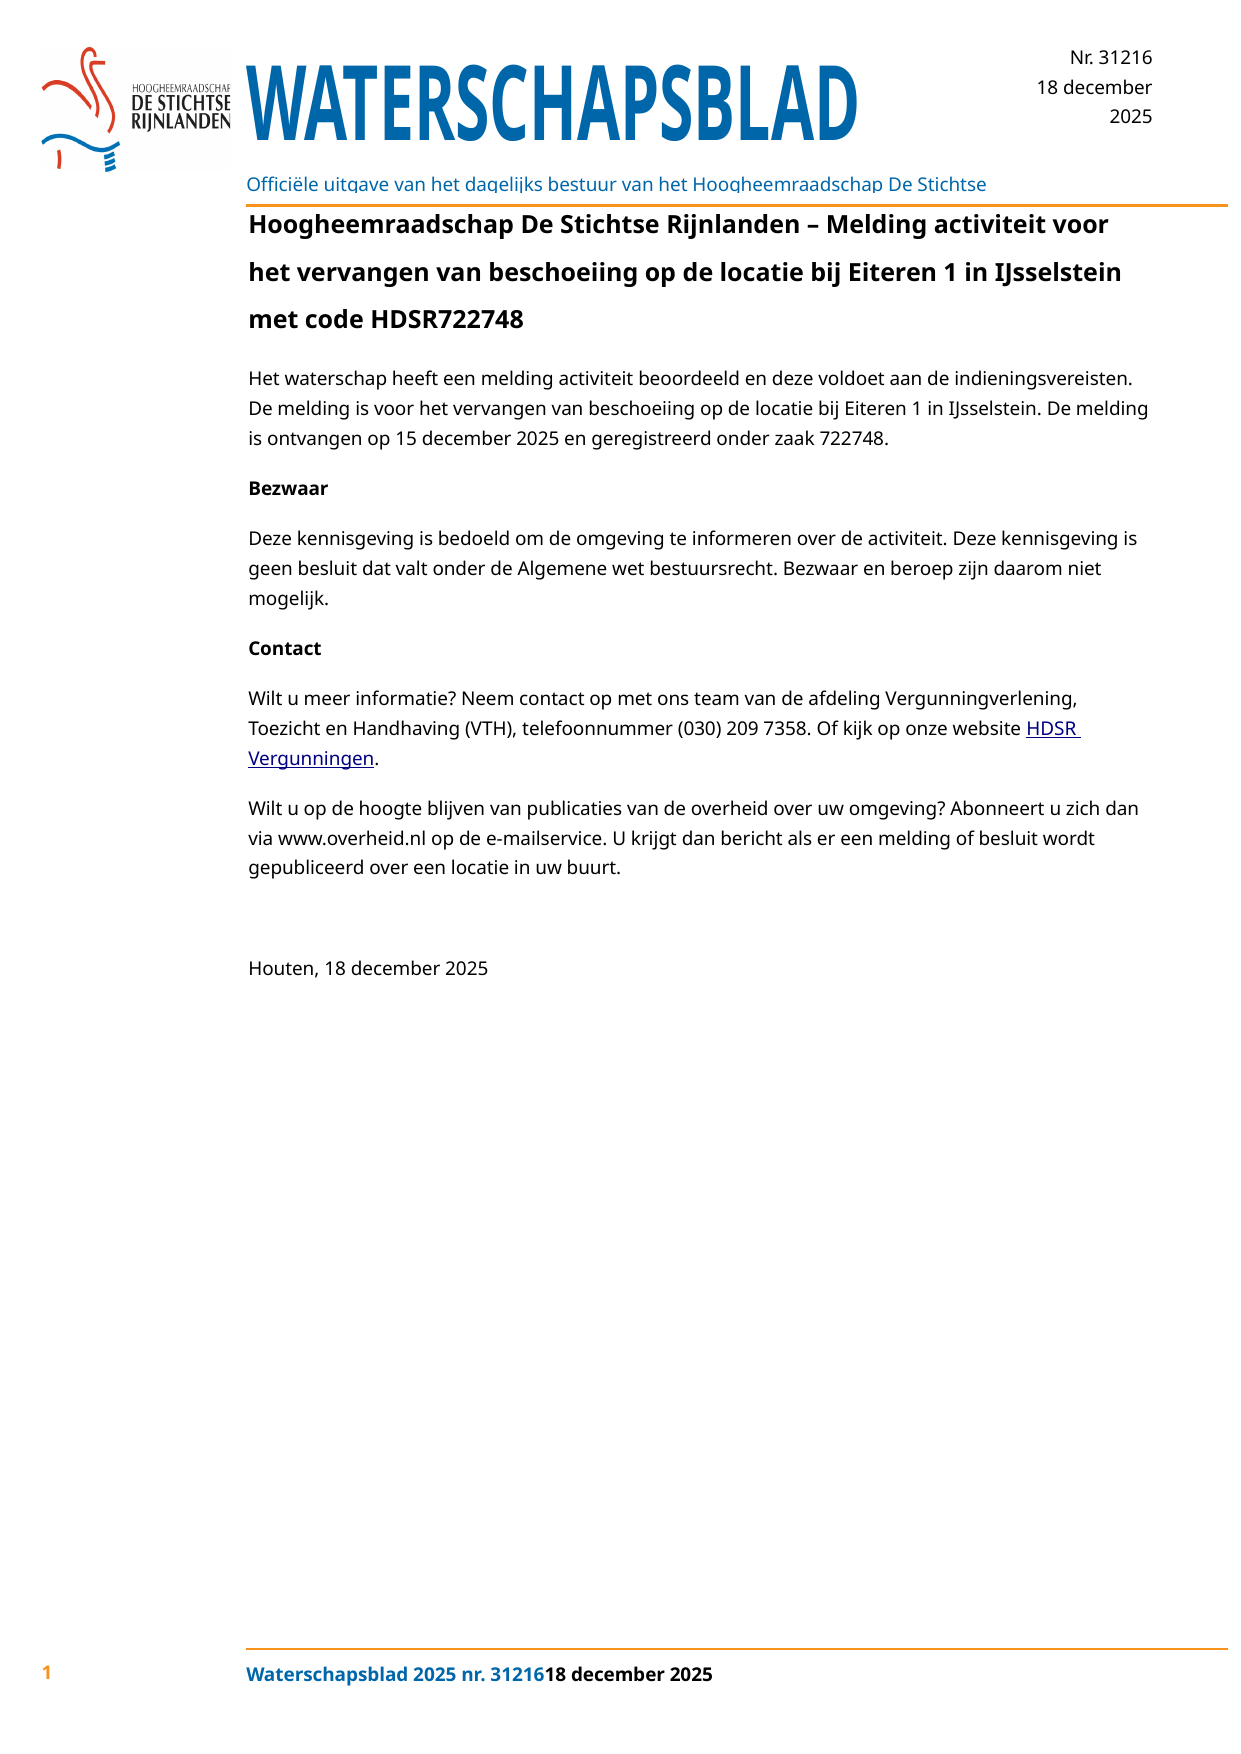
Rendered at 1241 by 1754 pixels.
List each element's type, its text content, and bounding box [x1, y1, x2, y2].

text Bezwaar [248, 475, 1152, 501]
text Het waterschap heeft een melding activiteit beoordeeld en deze voldoet aan de indieningsvereisten. De melding is voor het vervangen van beschoeiing op de locatie bij Eiteren 1 in IJsselstein. De melding is ontvangen op 15 december 2025 en geregistreerd onder zaak 722748. [248, 366, 1152, 450]
text Hoogheemraadschap De Stichtse Rijnlanden – Melding activiteit voor het vervangen van beschoeiing op de locatie bij Eiteren 1 in IJsselstein met code HDSR722748 [248, 207, 1152, 336]
text Deze kennisgeving is bedoeld om de omgeving te informeren over de activiteit. Deze kennisgeving is geen besluit dat valt onder de Algemene wet bestuursrecht. Bezwaar en beroep zijn daarom niet mogelijk. [248, 526, 1152, 610]
text Wilt u op de hoogte blijven van publicaties van de overheid over uw omgeving? Abonneert u zich dan via www.overheid.nl op de e-mailservice. U krijgt dan bericht als er een melding of besluit wordt gepubliceerd over een locatie in uw buurt. [248, 795, 1152, 880]
picture [41, 47, 231, 172]
text Wilt u meer informatie? Neem contact op met ons team van de afdeling Vergunningverlening, Toezicht en Handhaving (VTH), telefoonnummer (030) 209 7358. Of kijk op onze website HDSR Vergunningen. [248, 686, 1152, 770]
text Houten, 18 december 2025 [248, 955, 1152, 981]
text Contact [248, 635, 1152, 661]
